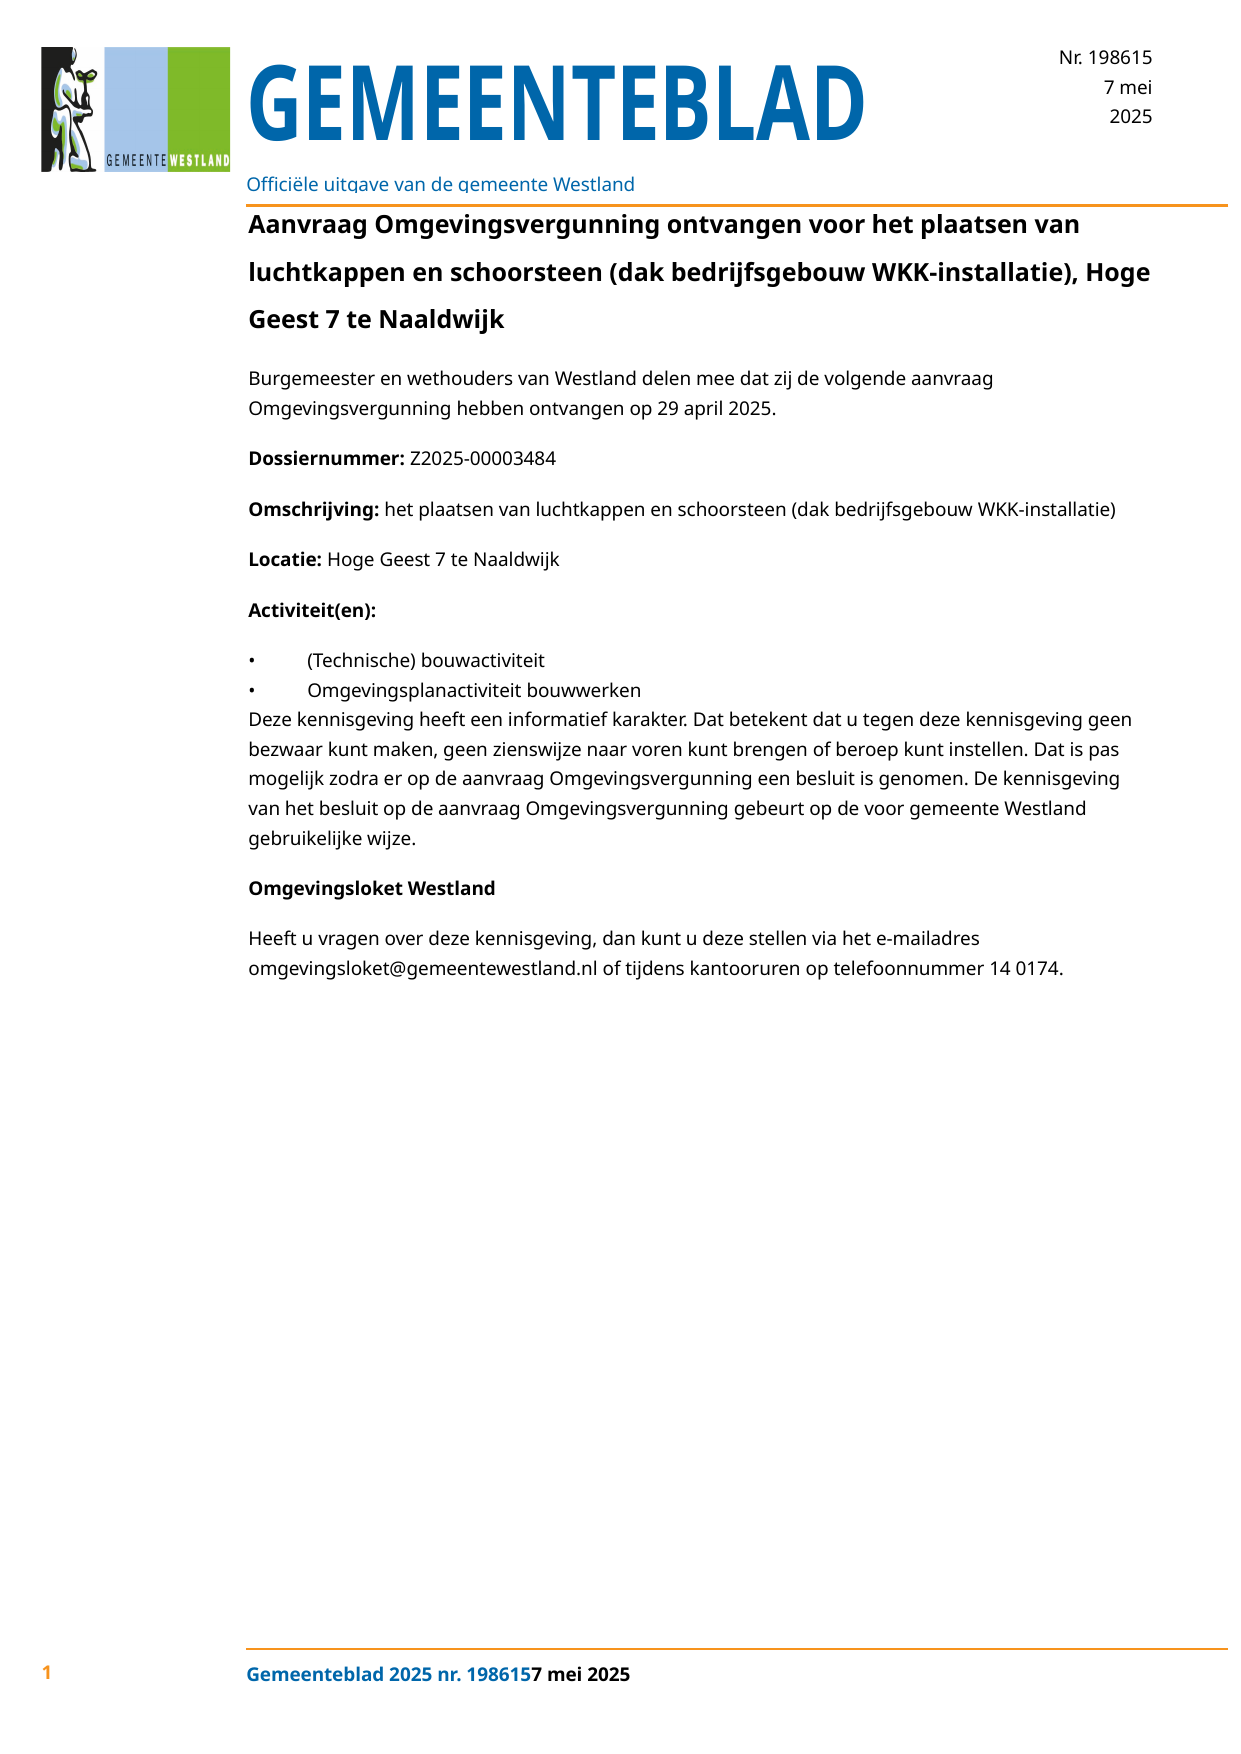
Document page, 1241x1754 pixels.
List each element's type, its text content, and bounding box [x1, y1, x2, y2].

text Heeft u vragen over deze kennisgeving, dan kunt u deze stellen via het e-mailadres omgevingsloket@gemeentewestland.nl of tijdens kantooruren op telefoonnummer 14 0174. [248, 926, 1152, 981]
picture [41, 47, 231, 172]
text Burgemeester en wethouders van Westland delen mee dat zij de volgende aanvraag Omgevingsvergunning hebben ontvangen op 29 april 2025. [248, 366, 1152, 421]
text Omgevingsloket Westland [248, 875, 1152, 901]
text Dossiernummer: Z2025-00003484 [248, 446, 1152, 471]
text Aanvraag Omgevingsvergunning ontvangen voor het plaatsen van luchtkappen en schoorsteen (dak bedrijfsgebouw WKK-installatie), Hoge Geest 7 te Naaldwijk [248, 207, 1152, 336]
text Activiteit(en): [248, 597, 1152, 622]
text Locatie: Hoge Geest 7 te Naaldwijk [248, 546, 1152, 572]
text Omschrijving: het plaatsen van luchtkappen en schoorsteen (dak bedrijfsgebouw WKK-installatie) [248, 496, 1152, 522]
list (Technische) bouwactiviteit [248, 647, 1152, 673]
list Omgevingsplanactiviteit bouwwerken [248, 677, 1152, 702]
text Deze kennisgeving heeft een informatief karakter. Dat betekent dat u tegen deze kennisgeving geen bezwaar kunt maken, geen zienswijze naar voren kunt brengen of beroep kunt instellen. Dat is pas mogelijk zodra er op de aanvraag Omgevingsvergunning een besluit is genomen. De kennisgeving van het besluit op de aanvraag Omgevingsvergunning gebeurt op de voor gemeente Westland gebruikelijke wijze. [248, 706, 1152, 850]
